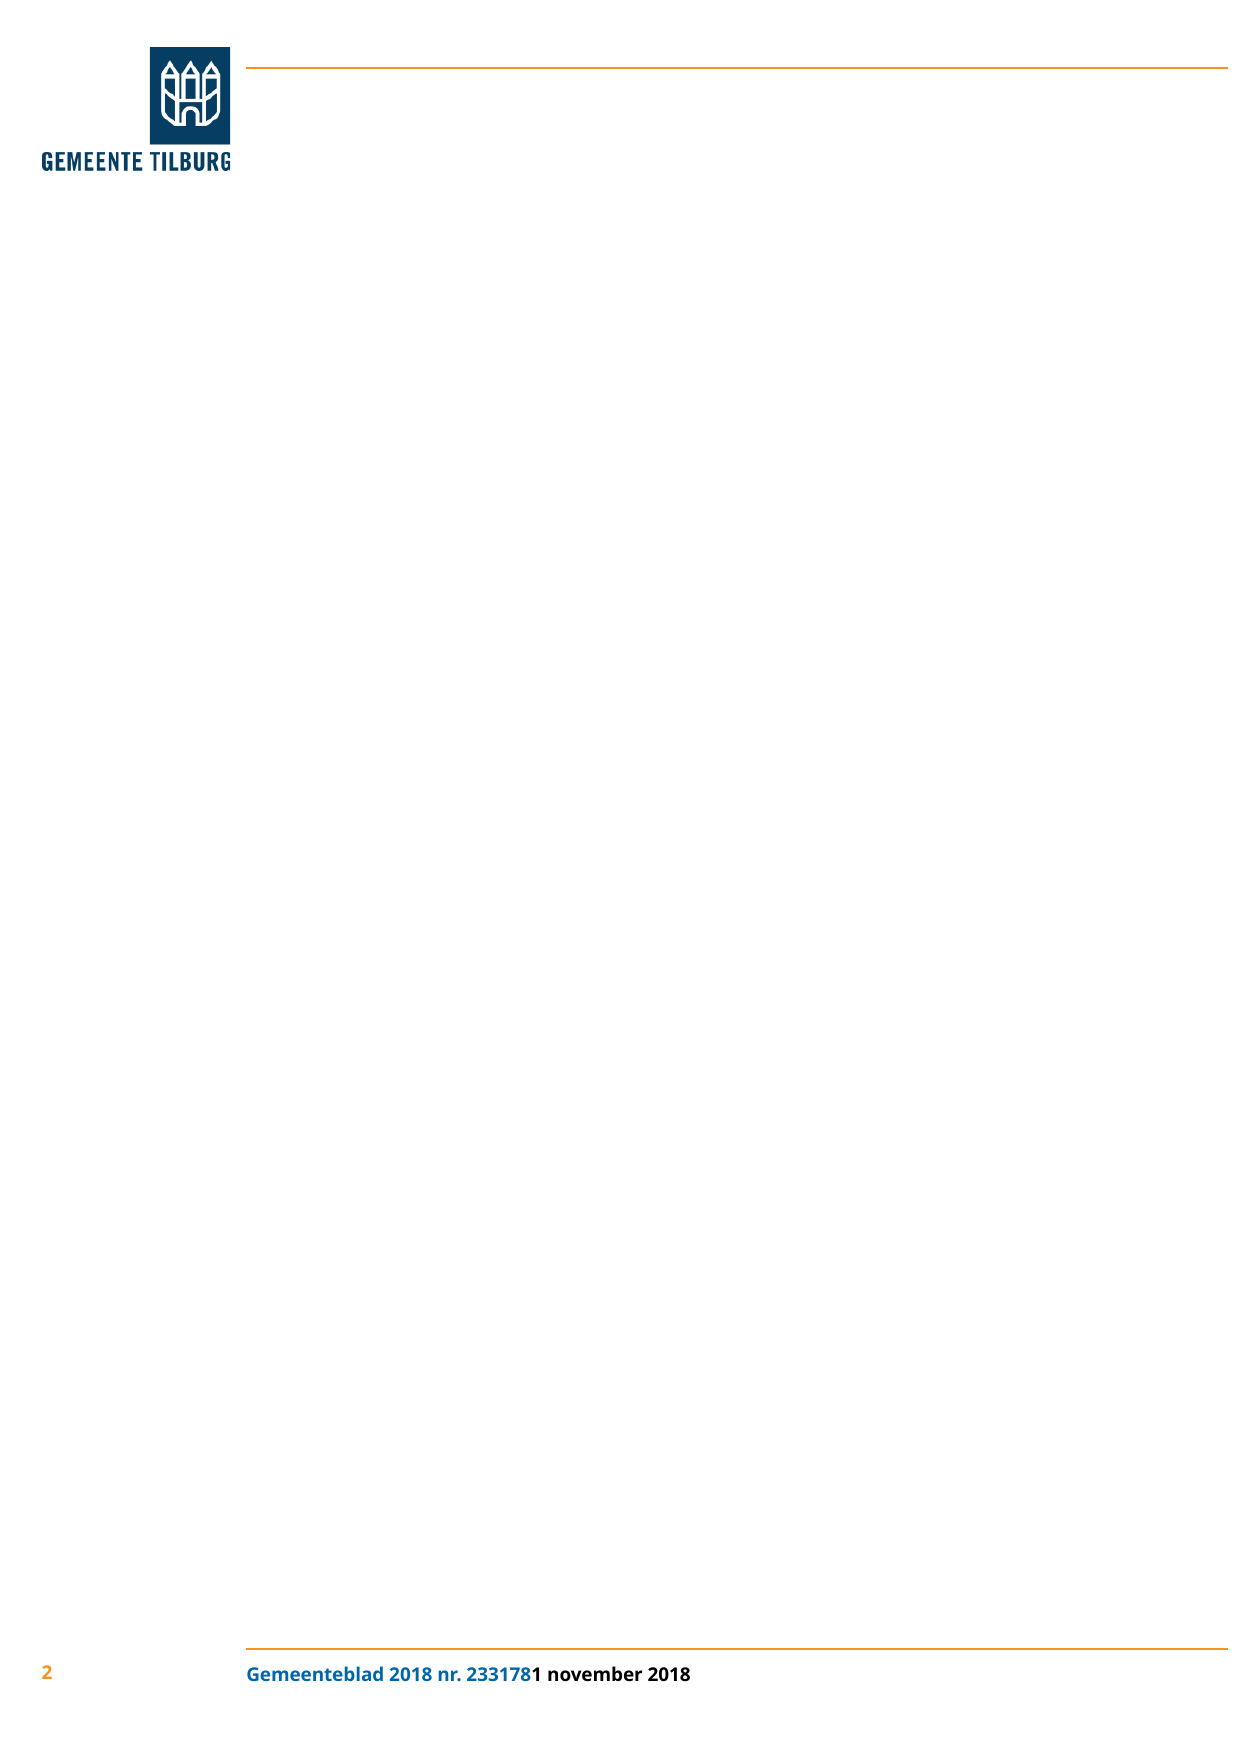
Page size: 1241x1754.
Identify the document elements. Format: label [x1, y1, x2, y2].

picture [41, 47, 231, 172]
